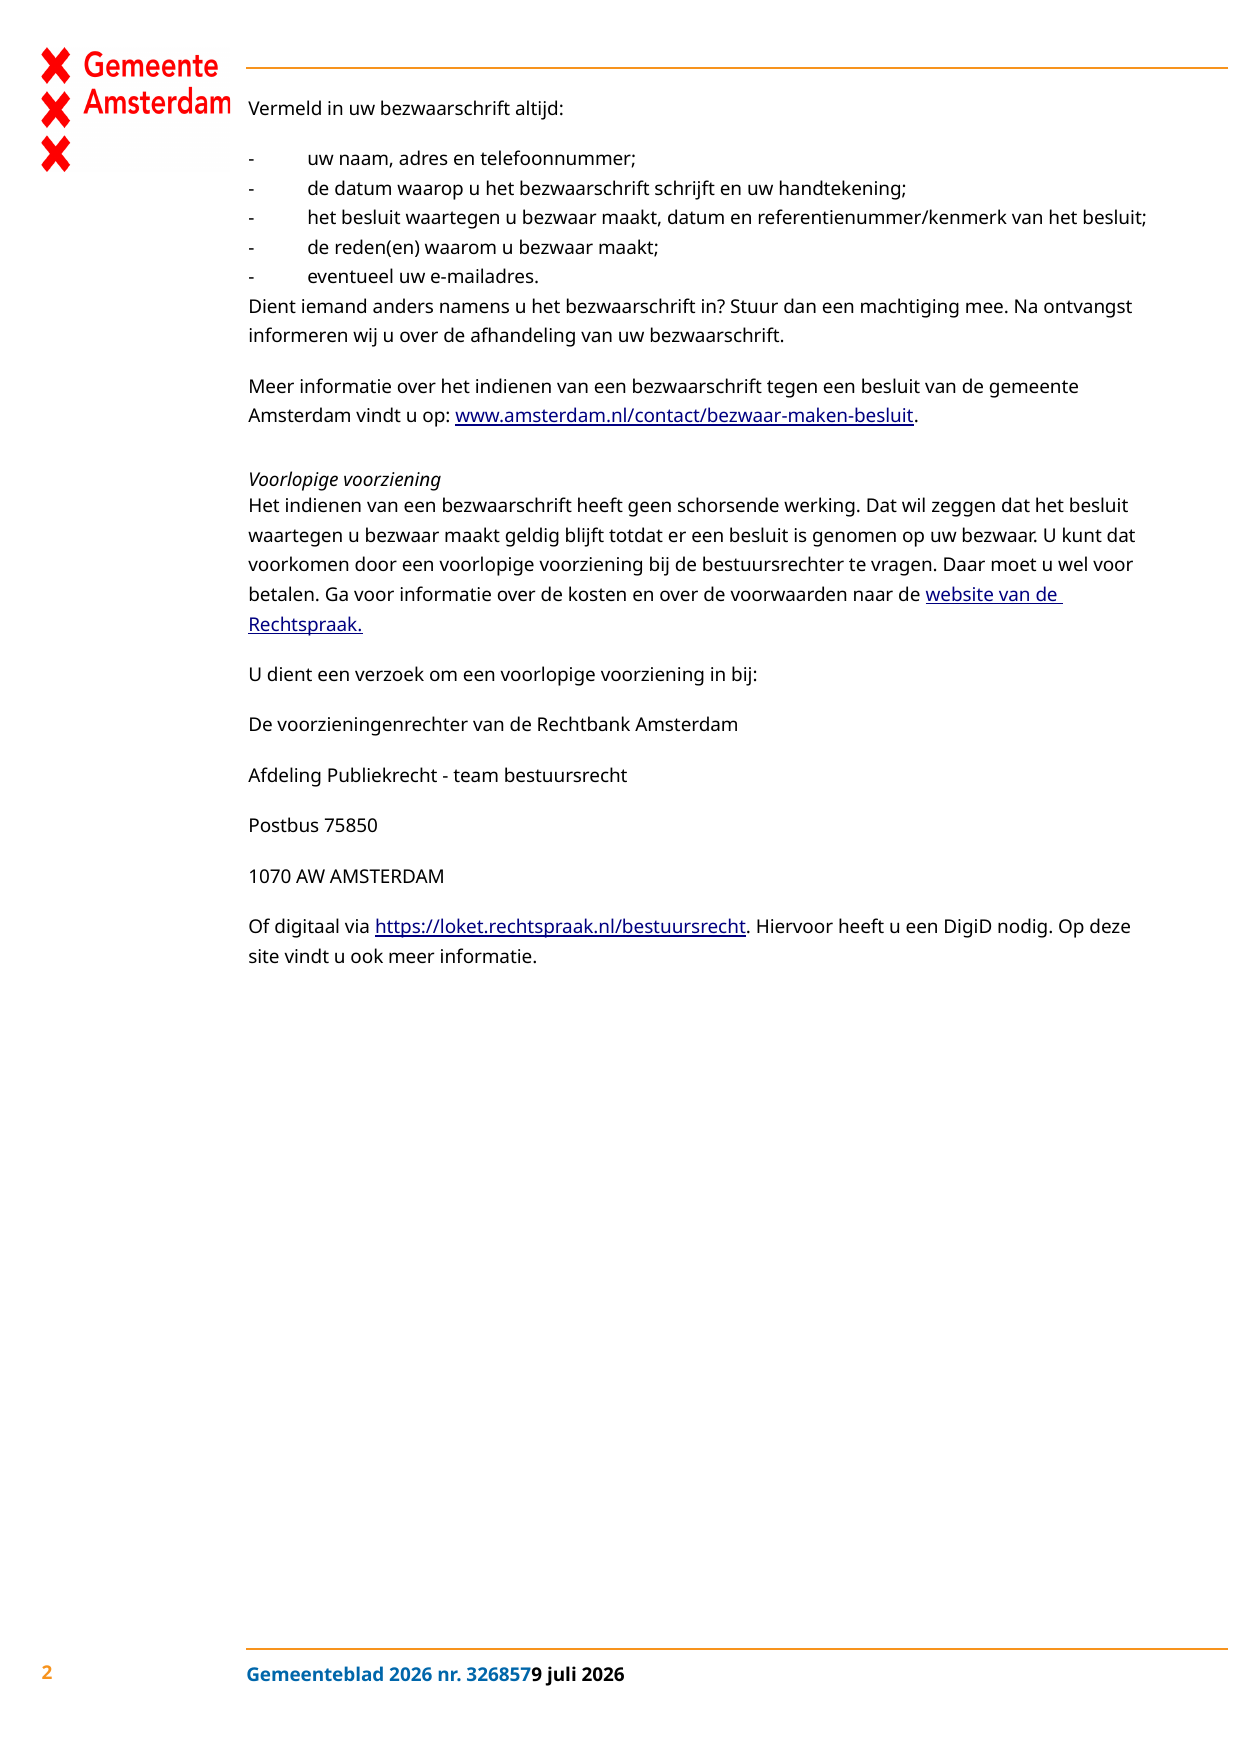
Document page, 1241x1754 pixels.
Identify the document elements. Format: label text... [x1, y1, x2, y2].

text Afdeling Publiekrecht - team bestuursrecht [248, 762, 1152, 788]
text Of digitaal via https://loket.rechtspraak.nl/bestuursrecht. Hiervoor heeft u een DigiD nodig. Op deze site vindt u ook meer informatie. [248, 913, 1152, 968]
text De voorzieningenrechter van de Rechtbank Amsterdam [248, 712, 1152, 737]
text 1070 AW AMSTERDAM [248, 863, 1152, 888]
list eventueel uw e-mailadres. [248, 263, 1152, 289]
text Voorlopige voorziening [248, 467, 1152, 492]
picture [41, 47, 231, 172]
text Vermeld in uw bezwaarschrift altijd: [248, 95, 1152, 121]
text Dient iemand anders namens u het bezwaarschrift in? Stuur dan een machtiging mee. Na ontvangst informeren wij u over de afhandeling van uw bezwaarschrift. [248, 293, 1152, 348]
list de reden(en) waarom u bezwaar maakt; [248, 234, 1152, 260]
text U dient een verzoek om een voorlopige voorziening in bij: [248, 661, 1152, 687]
text Het indienen van een bezwaarschrift heeft geen schorsende werking. Dat wil zeggen dat het besluit waartegen u bezwaar maakt geldig blijft totdat er een besluit is genomen op uw bezwaar. U kunt dat voorkomen door een voorlopige voorziening bij de bestuursrechter te vragen. Daar moet u wel voor betalen. Ga voor informatie over de kosten en over de voorwaarden naar de website van de Rechtspraak. [248, 492, 1152, 636]
list uw naam, adres en telefoonnummer; [248, 145, 1152, 171]
list de datum waarop u het bezwaarschrift schrijft en uw handtekening; [248, 175, 1152, 201]
text Meer informatie over het indienen van een bezwaarschrift tegen een besluit van de gemeente Amsterdam vindt u op: www.amsterdam.nl/contact/bezwaar-maken-besluit. [248, 373, 1152, 428]
text Postbus 75850 [248, 812, 1152, 838]
list het besluit waartegen u bezwaar maakt, datum en referentienummer/kenmerk van het besluit; [248, 204, 1152, 230]
